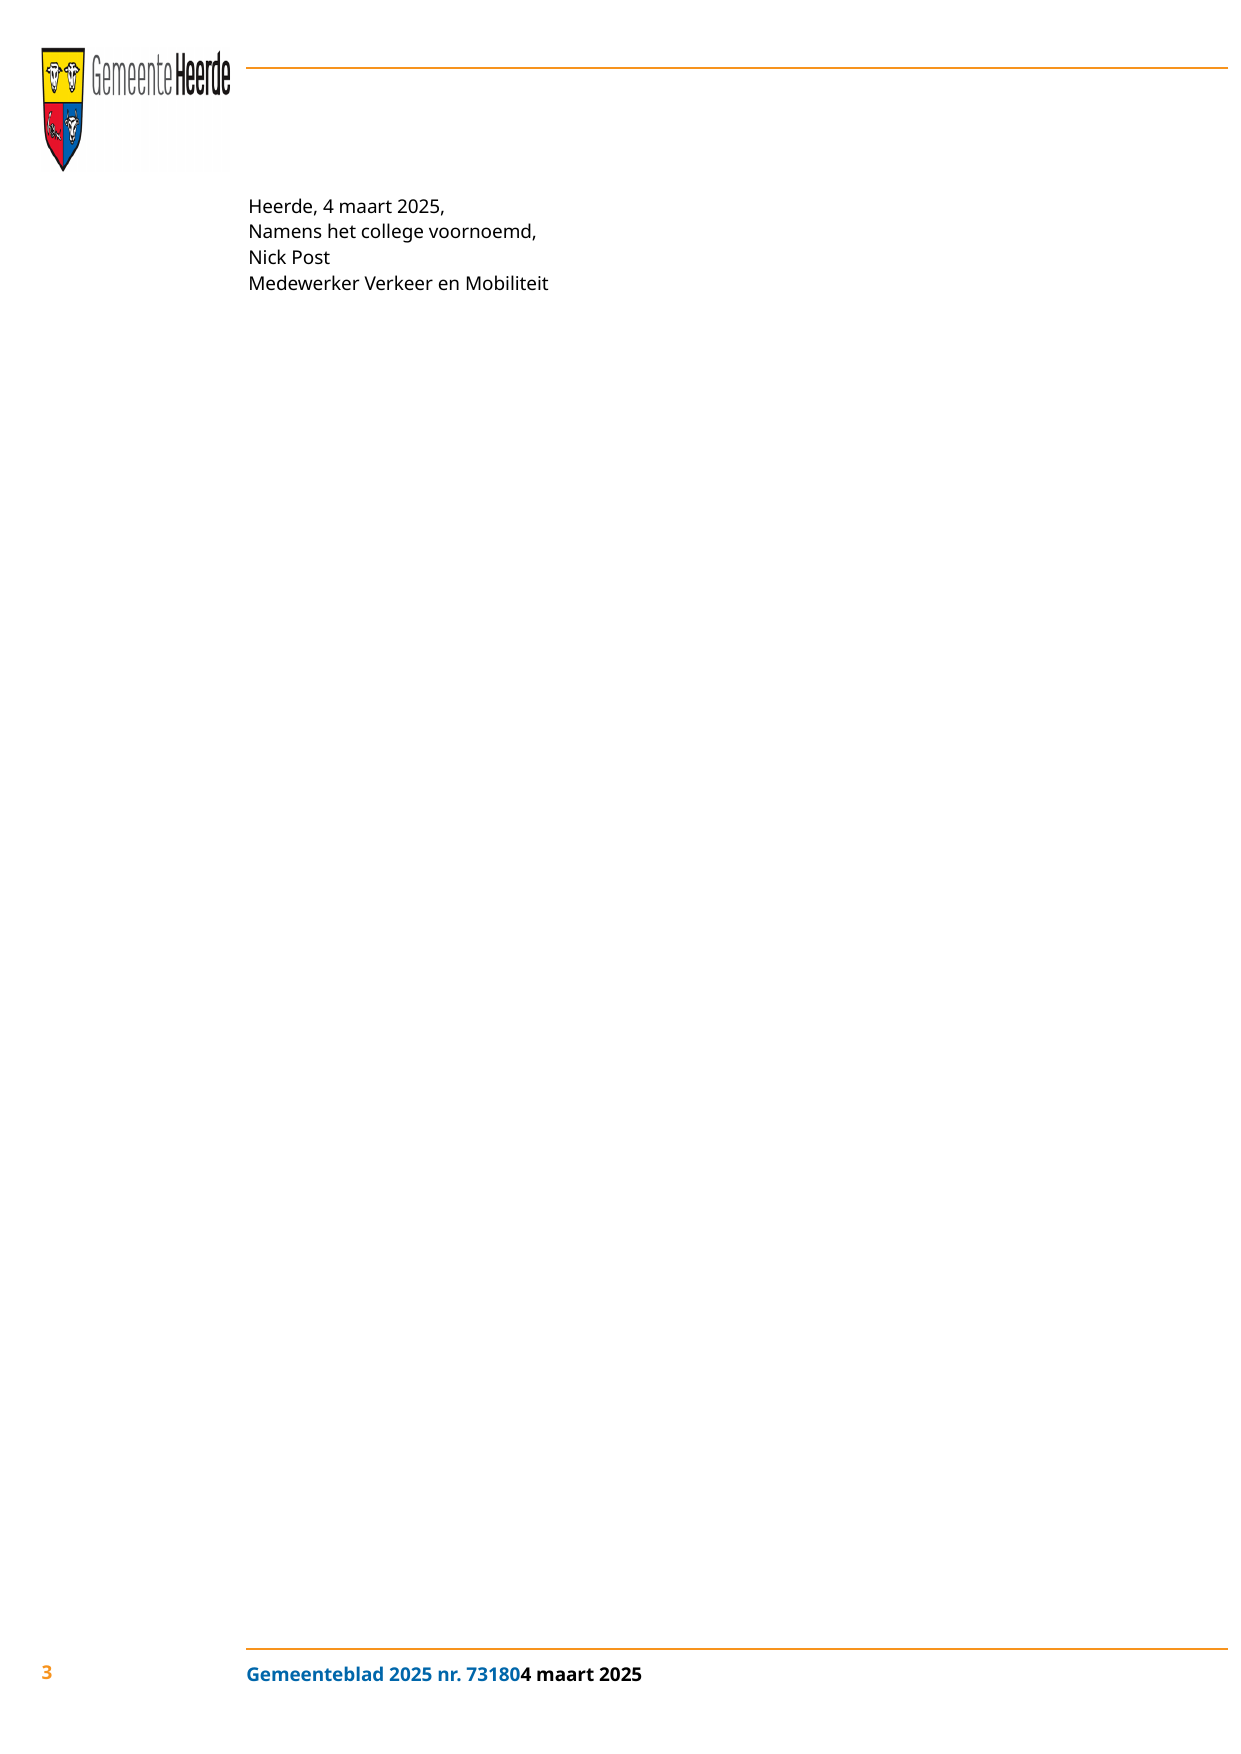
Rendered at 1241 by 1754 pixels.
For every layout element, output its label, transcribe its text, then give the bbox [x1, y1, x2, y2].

picture [41, 47, 231, 172]
text Nick Post [248, 244, 1152, 270]
text Namens het college voornoemd, [248, 219, 1152, 244]
text Medewerker Verkeer en Mobiliteit [248, 270, 1152, 296]
text Heerde, 4 maart 2025, [248, 193, 1152, 219]
